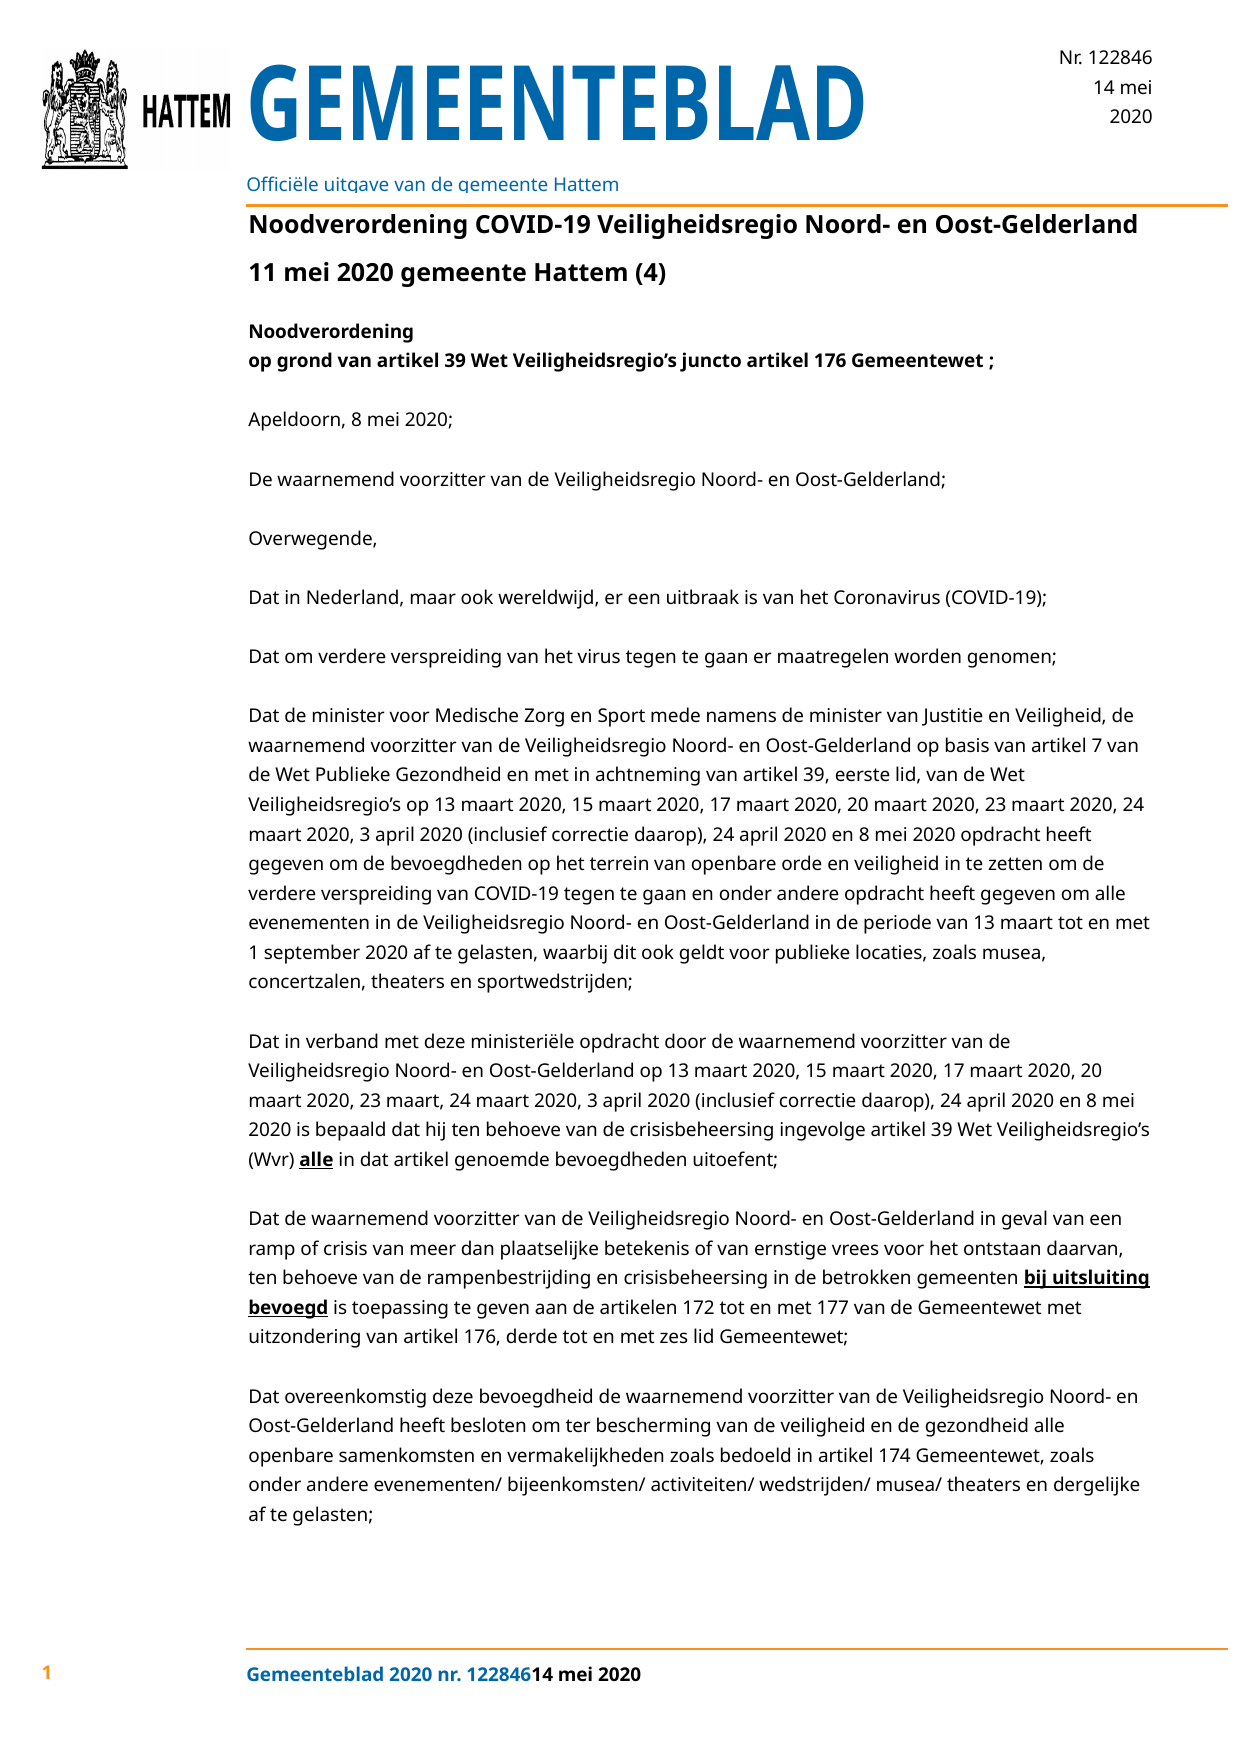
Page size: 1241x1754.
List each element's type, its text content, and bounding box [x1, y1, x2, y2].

text Overwegende, [248, 525, 1152, 551]
text Dat de minister voor Medische Zorg en Sport mede namens de minister van Justitie en Veiligheid, de waarnemend voorzitter van de Veiligheidsregio Noord- en Oost-Gelderland op basis van artikel 7 van de Wet Publieke Gezondheid en met in achtneming van artikel 39, eerste lid, van de Wet Veiligheidsregio’s op 13 maart 2020, 15 maart 2020, 17 maart 2020, 20 maart 2020, 23 maart 2020, 24 maart 2020, 3 april 2020 (inclusief correctie daarop), 24 april 2020 en 8 mei 2020 opdracht heeft gegeven om de bevoegdheden op het terrein van openbare orde en veiligheid in te zetten om de verdere verspreiding van COVID-19 tegen te gaan en onder andere opdracht heeft gegeven om alle evenementen in de Veiligheidsregio Noord- en Oost-Gelderland in de periode van 13 maart tot en met 1 september 2020 af te gelasten, waarbij dit ook geldt voor publieke locaties, zoals musea, concertzalen, theaters en sportwedstrijden; [248, 702, 1152, 994]
picture [41, 47, 231, 172]
text Noodverordening COVID-19 Veiligheidsregio Noord- en Oost-Gelderland 11 mei 2020 gemeente Hattem (4) [248, 207, 1152, 288]
text Dat in verband met deze ministeriële opdracht door de waarnemend voorzitter van de Veiligheidsregio Noord- en Oost-Gelderland op 13 maart 2020, 15 maart 2020, 17 maart 2020, 20 maart 2020, 23 maart, 24 maart 2020, 3 april 2020 (inclusief correctie daarop), 24 april 2020 en 8 mei 2020 is bepaald dat hij ten behoeve van de crisisbeheersing ingevolge artikel 39 Wet Veiligheidsregio’s (Wvr) alle in dat artikel genoemde bevoegdheden uitoefent; [248, 1028, 1152, 1172]
text Dat de waarnemend voorzitter van de Veiligheidsregio Noord- en Oost-Gelderland in geval van een ramp of crisis van meer dan plaatselijke betekenis of van ernstige vrees voor het ontstaan daarvan, ten behoeve van de rampenbestrijding en crisisbeheersing in de betrokken gemeenten bij uitsluiting bevoegd is toepassing te geven aan de artikelen 172 tot en met 177 van de Gemeentewet met uitzondering van artikel 176, derde tot en met zes lid Gemeentewet; [248, 1205, 1152, 1349]
text Dat om verdere verspreiding van het virus tegen te gaan er maatregelen worden genomen; [248, 643, 1152, 669]
text Noodverordening [248, 318, 1152, 344]
text De waarnemend voorzitter van de Veiligheidsregio Noord- en Oost-Gelderland; [248, 466, 1152, 492]
text op grond van artikel 39 Wet Veiligheidsregio’s juncto artikel 176 Gemeentewet ; [248, 347, 1152, 373]
text Apeldoorn, 8 mei 2020; [248, 407, 1152, 432]
text Dat overeenkomstig deze bevoegdheid de waarnemend voorzitter van de Veiligheidsregio Noord- en Oost-Gelderland heeft besloten om ter bescherming van de veiligheid en de gezondheid alle openbare samenkomsten en vermakelijkheden zoals bedoeld in artikel 174 Gemeentewet, zoals onder andere evenementen/ bijeenkomsten/ activiteiten/ wedstrijden/ musea/ theaters en dergelijke af te gelasten; [248, 1383, 1152, 1527]
text Dat in Nederland, maar ook wereldwijd, er een uitbraak is van het Coronavirus (COVID-19); [248, 584, 1152, 610]
